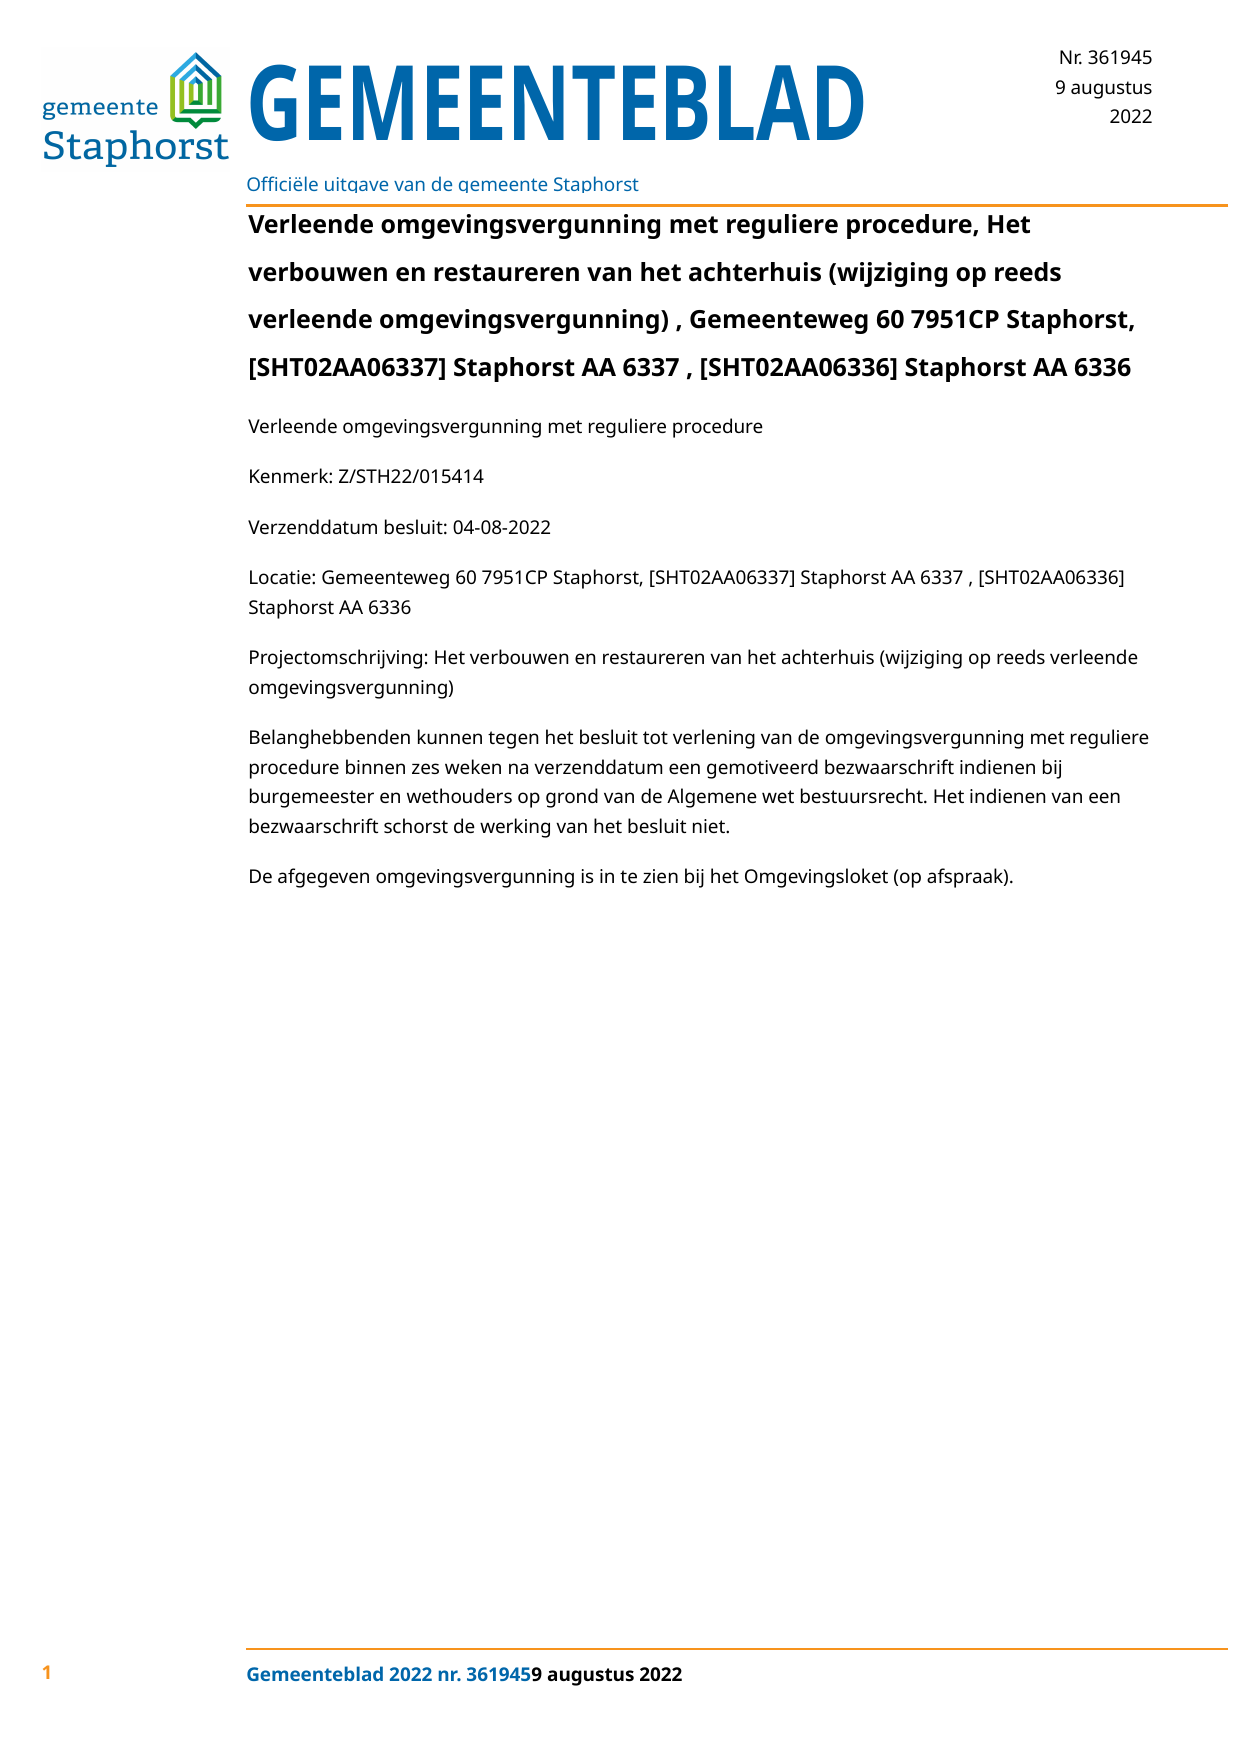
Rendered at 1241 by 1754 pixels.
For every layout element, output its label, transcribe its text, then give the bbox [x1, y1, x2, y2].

text Verleende omgevingsvergunning met reguliere procedure, Het verbouwen en restaureren van het achterhuis (wijziging op reeds verleende omgevingsvergunning) , Gemeenteweg 60 7951CP Staphorst, [SHT02AA06337] Staphorst AA 6337 , [SHT02AA06336] Staphorst AA 6336 [248, 207, 1152, 384]
text Projectomschrijving: Het verbouwen en restaureren van het achterhuis (wijziging op reeds verleende omgevingsvergunning) [248, 644, 1152, 700]
text De afgegeven omgevingsvergunning is in te zien bij het Omgevingsloket (op afspraak). [248, 863, 1152, 889]
text Locatie: Gemeenteweg 60 7951CP Staphorst, [SHT02AA06337] Staphorst AA 6337 , [SHT02AA06336] Staphorst AA 6336 [248, 564, 1152, 620]
picture [41, 47, 231, 172]
text Kenmerk: Z/STH22/015414 [248, 463, 1152, 489]
text Verleende omgevingsvergunning met reguliere procedure [248, 413, 1152, 439]
text Belanghebbenden kunnen tegen het besluit tot verlening van de omgevingsvergunning met reguliere procedure binnen zes weken na verzenddatum een gemotiveerd bezwaarschrift indienen bij burgemeester en wethouders op grond van de Algemene wet bestuursrecht. Het indienen van een bezwaarschrift schorst de werking van het besluit niet. [248, 724, 1152, 839]
text Verzenddatum besluit: 04-08-2022 [248, 514, 1152, 540]
